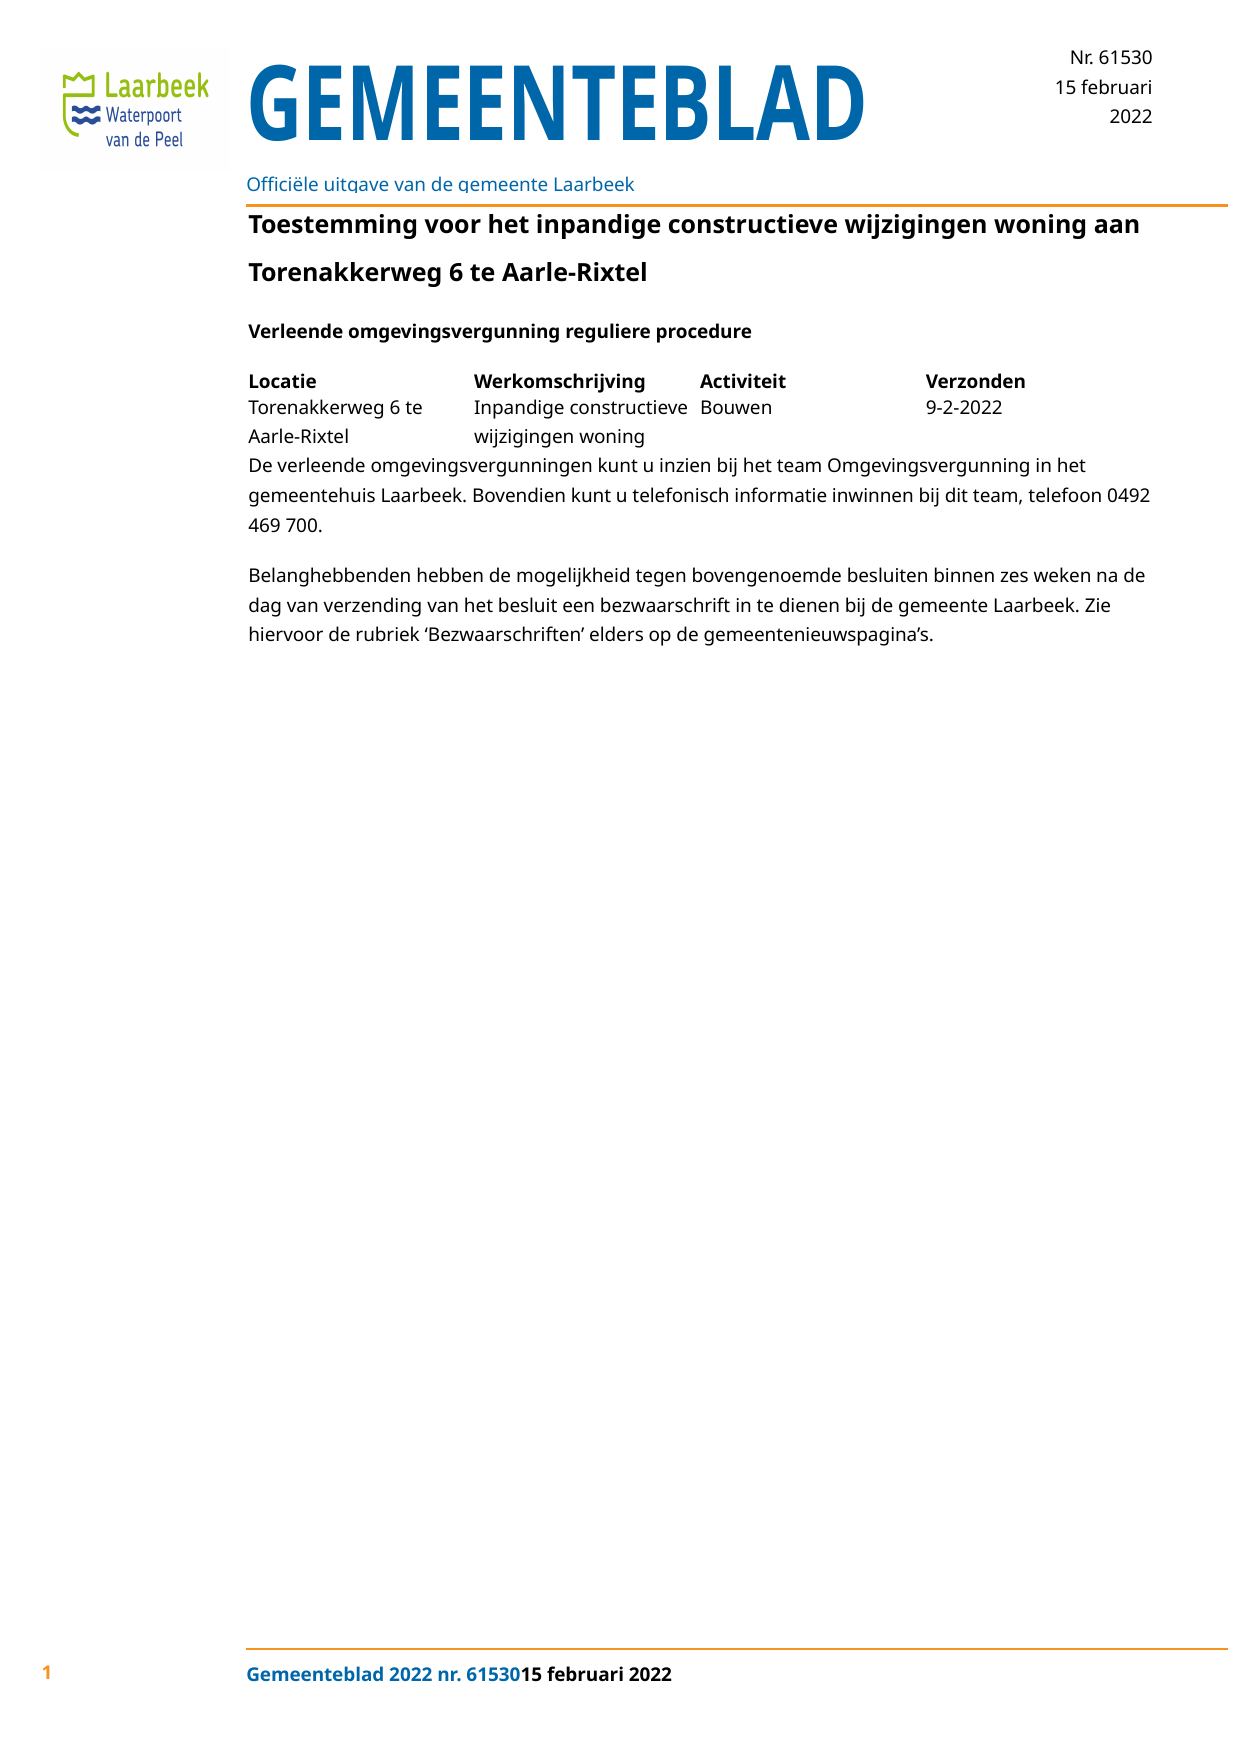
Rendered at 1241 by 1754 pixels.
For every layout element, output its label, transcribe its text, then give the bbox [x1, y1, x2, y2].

text De verleende omgevingsvergunningen kunt u inzien bij het team Omgevingsvergunning in het gemeentehuis Laarbeek. Bovendien kunt u telefonisch informatie inwinnen bij dit team, telefoon 0492 469 700. [248, 453, 1152, 538]
text Verleende omgevingsvergunning reguliere procedure [248, 318, 1152, 344]
text Toestemming voor het inpandige constructieve wijzigingen woning aan Torenakkerweg 6 te Aarle-Rixtel [248, 207, 1152, 288]
table_cell Inpandige constructieve wijzigingen woning [474, 394, 700, 449]
table_header Activiteit [700, 369, 926, 394]
table_cell Bouwen [700, 394, 926, 449]
table_cell Torenakkerweg 6 te Aarle-Rixtel [248, 394, 474, 449]
text Belanghebbenden hebben de mogelijkheid tegen bovengenoemde besluiten binnen zes weken na de dag van verzending van het besluit een bezwaarschrift in te dienen bij de gemeente Laarbeek. Zie hiervoor de rubriek ‘Bezwaarschriften’ elders op de gemeentenieuwspagina’s. [248, 562, 1152, 647]
table_header Werkomschrijving [474, 369, 700, 394]
table_header Locatie [248, 369, 474, 394]
table_header Verzonden [926, 369, 1152, 394]
table_cell 9-2-2022 [926, 394, 1152, 449]
picture [41, 47, 231, 172]
